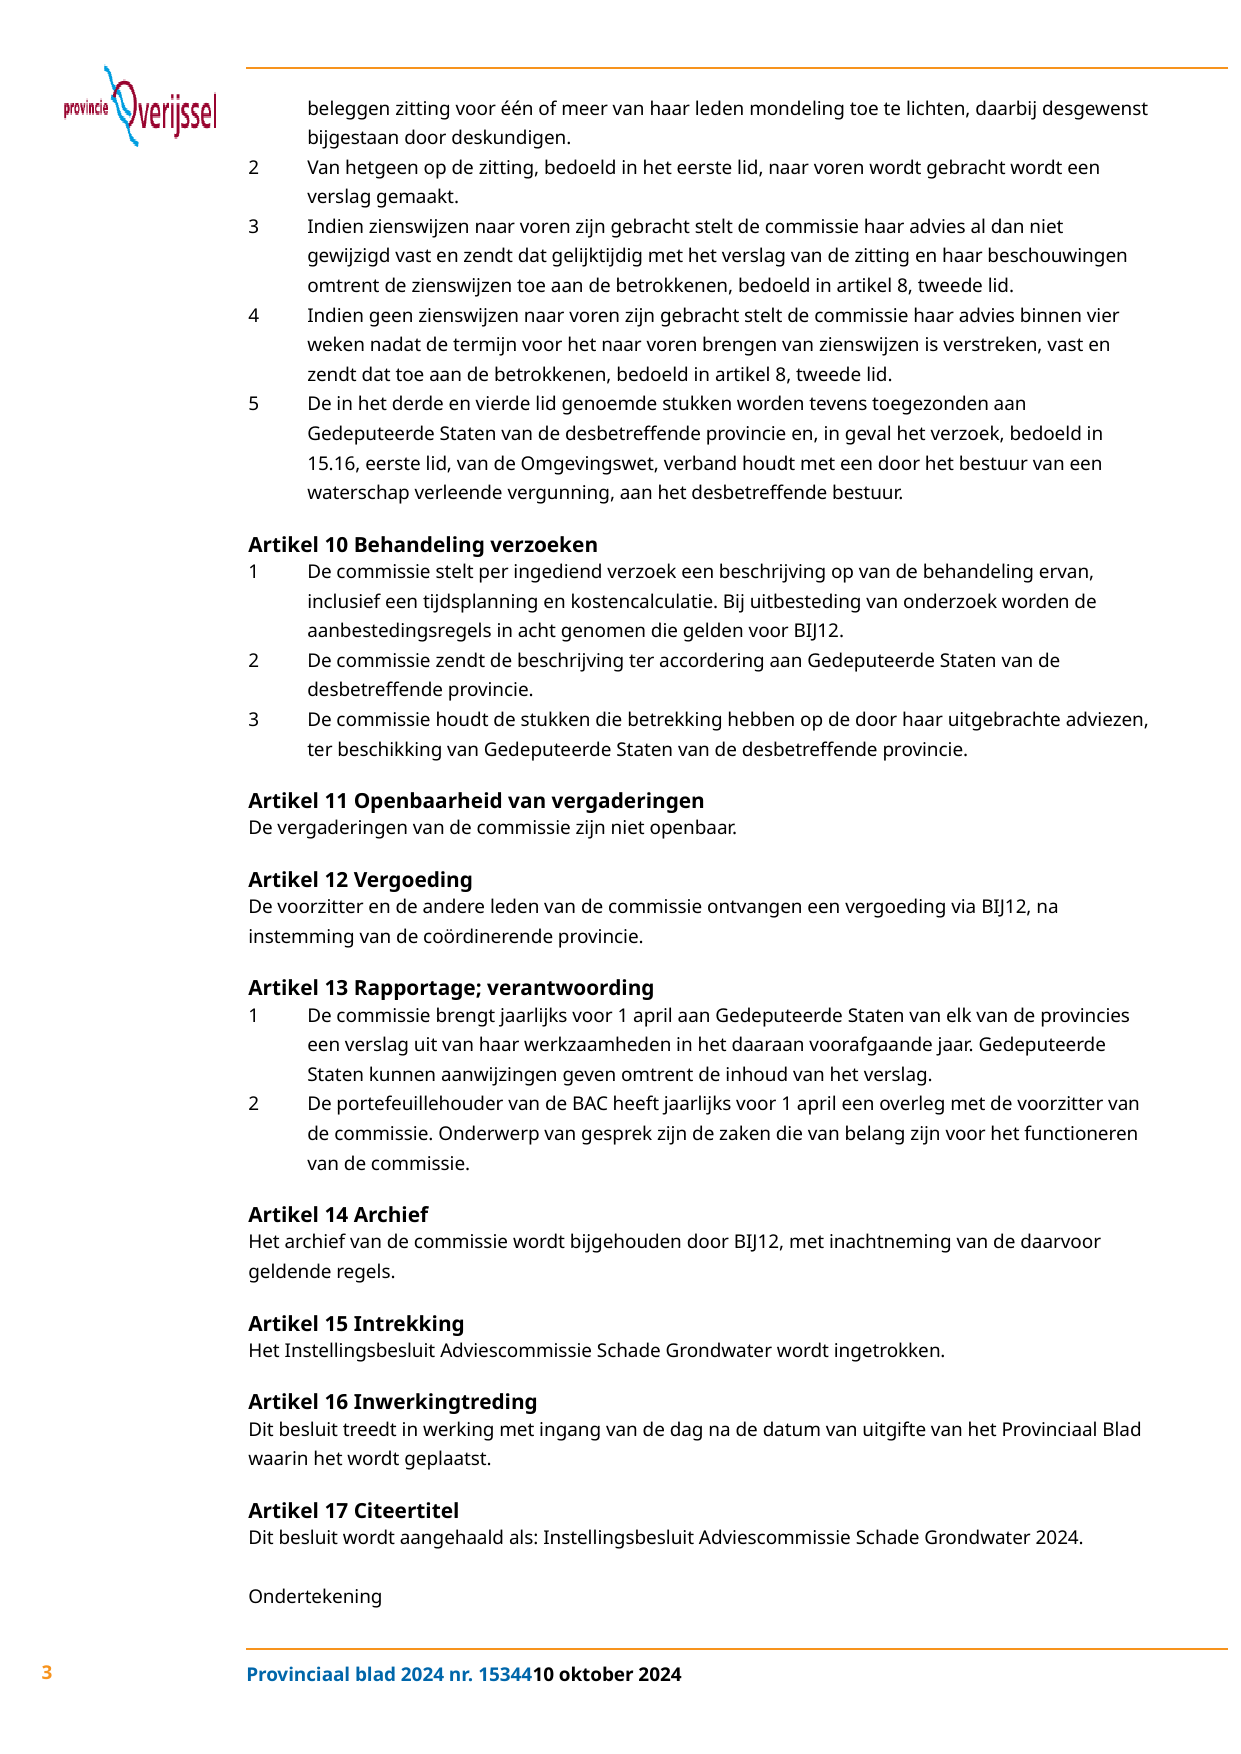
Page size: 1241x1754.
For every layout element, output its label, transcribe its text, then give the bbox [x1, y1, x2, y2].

text De vergaderingen van de commissie zijn niet openbaar. [248, 814, 1152, 840]
list De commissie zendt de beschrijving ter accordering aan Gedeputeerde Staten van de desbetreffende provincie. [248, 647, 1152, 702]
text Artikel 13 Rapportage; verantwoording [248, 973, 1152, 1002]
list De portefeuillehouder van de BAC heeft jaarlijks voor 1 april een overleg met de voorzitter van de commissie. Onderwerp van gesprek zijn de zaken die van belang zijn voor het functioneren van de commissie. [248, 1091, 1152, 1176]
list De commissie stelt per ingediend verzoek een beschrijving op van de behandeling ervan, inclusief een tijdsplanning en kostencalculatie. Bij uitbesteding van onderzoek worden de aanbestedingsregels in acht genomen die gelden voor BIJ12. [248, 558, 1152, 643]
list De commissie brengt jaarlijks voor 1 april aan Gedeputeerde Staten van elk van de provincies een verslag uit van haar werkzaamheden in het daaraan voorafgaande jaar. Gedeputeerde Staten kunnen aanwijzingen geven omtrent de inhoud van het verslag. [248, 1002, 1152, 1087]
text Artikel 11 Openbaarheid van vergaderingen [248, 786, 1152, 814]
text Artikel 12 Vergoeding [248, 865, 1152, 893]
text Artikel 15 Intrekking [248, 1309, 1152, 1337]
text instemming van de coördinerende provincie. [248, 923, 1152, 949]
text Het archief van de commissie wordt bijgehouden door BIJ12, met inachtneming van de daarvoor geldende regels. [248, 1229, 1152, 1284]
text Dit besluit treedt in werking met ingang van de dag na de datum van uitgifte van het Provinciaal Blad waarin het wordt geplaatst. [248, 1416, 1152, 1471]
list Indien zienswijzen naar voren zijn gebracht stelt de commissie haar advies al dan niet gewijzigd vast en zendt dat gelijktijdig met het verslag van de zitting en haar beschouwingen omtrent de zienswijzen toe aan de betrokkenen, bedoeld in artikel 8, tweede lid. [248, 213, 1152, 298]
text Dit besluit wordt aangehaald als: Instellingsbesluit Adviescommissie Schade Grondwater 2024. [248, 1524, 1152, 1550]
text De voorzitter en de andere leden van de commissie ontvangen een vergoeding via BIJ12, na [248, 893, 1152, 919]
text Artikel 14 Archief [248, 1200, 1152, 1229]
list De in het derde en vierde lid genoemde stukken worden tevens toegezonden aan Gedeputeerde Staten van de desbetreffende provincie en, in geval het verzoek, bedoeld in 15.16, eerste lid, van de Omgevingswet, verband houdt met een door het bestuur van een waterschap verleende vergunning, aan het desbetreffende bestuur. [248, 391, 1152, 505]
text Het Instellingsbesluit Adviescommissie Schade Grondwater wordt ingetrokken. [248, 1337, 1152, 1363]
picture [41, 47, 231, 172]
text Artikel 16 Inwerkingtreding [248, 1387, 1152, 1416]
text Artikel 10 Behandeling verzoeken [248, 530, 1152, 558]
text Ondertekening [248, 1583, 1152, 1609]
list Indien geen zienswijzen naar voren zijn gebracht stelt de commissie haar advies binnen vier weken nadat de termijn voor het naar voren brengen van zienswijzen is verstreken, vast en zendt dat toe aan de betrokkenen, bedoeld in artikel 8, tweede lid. [248, 302, 1152, 387]
list De commissie houdt de stukken die betrekking hebben op de door haar uitgebrachte adviezen, ter beschikking van Gedeputeerde Staten van de desbetreffende provincie. [248, 706, 1152, 761]
list Van hetgeen op de zitting, bedoeld in het eerste lid, naar voren wordt gebracht wordt een verslag gemaakt. [248, 154, 1152, 209]
text Artikel 17 Citeertitel [248, 1496, 1152, 1524]
list beleggen zitting voor één of meer van haar leden mondeling toe te lichten, daarbij desgewenst bijgestaan door deskundigen. [248, 95, 1152, 150]
